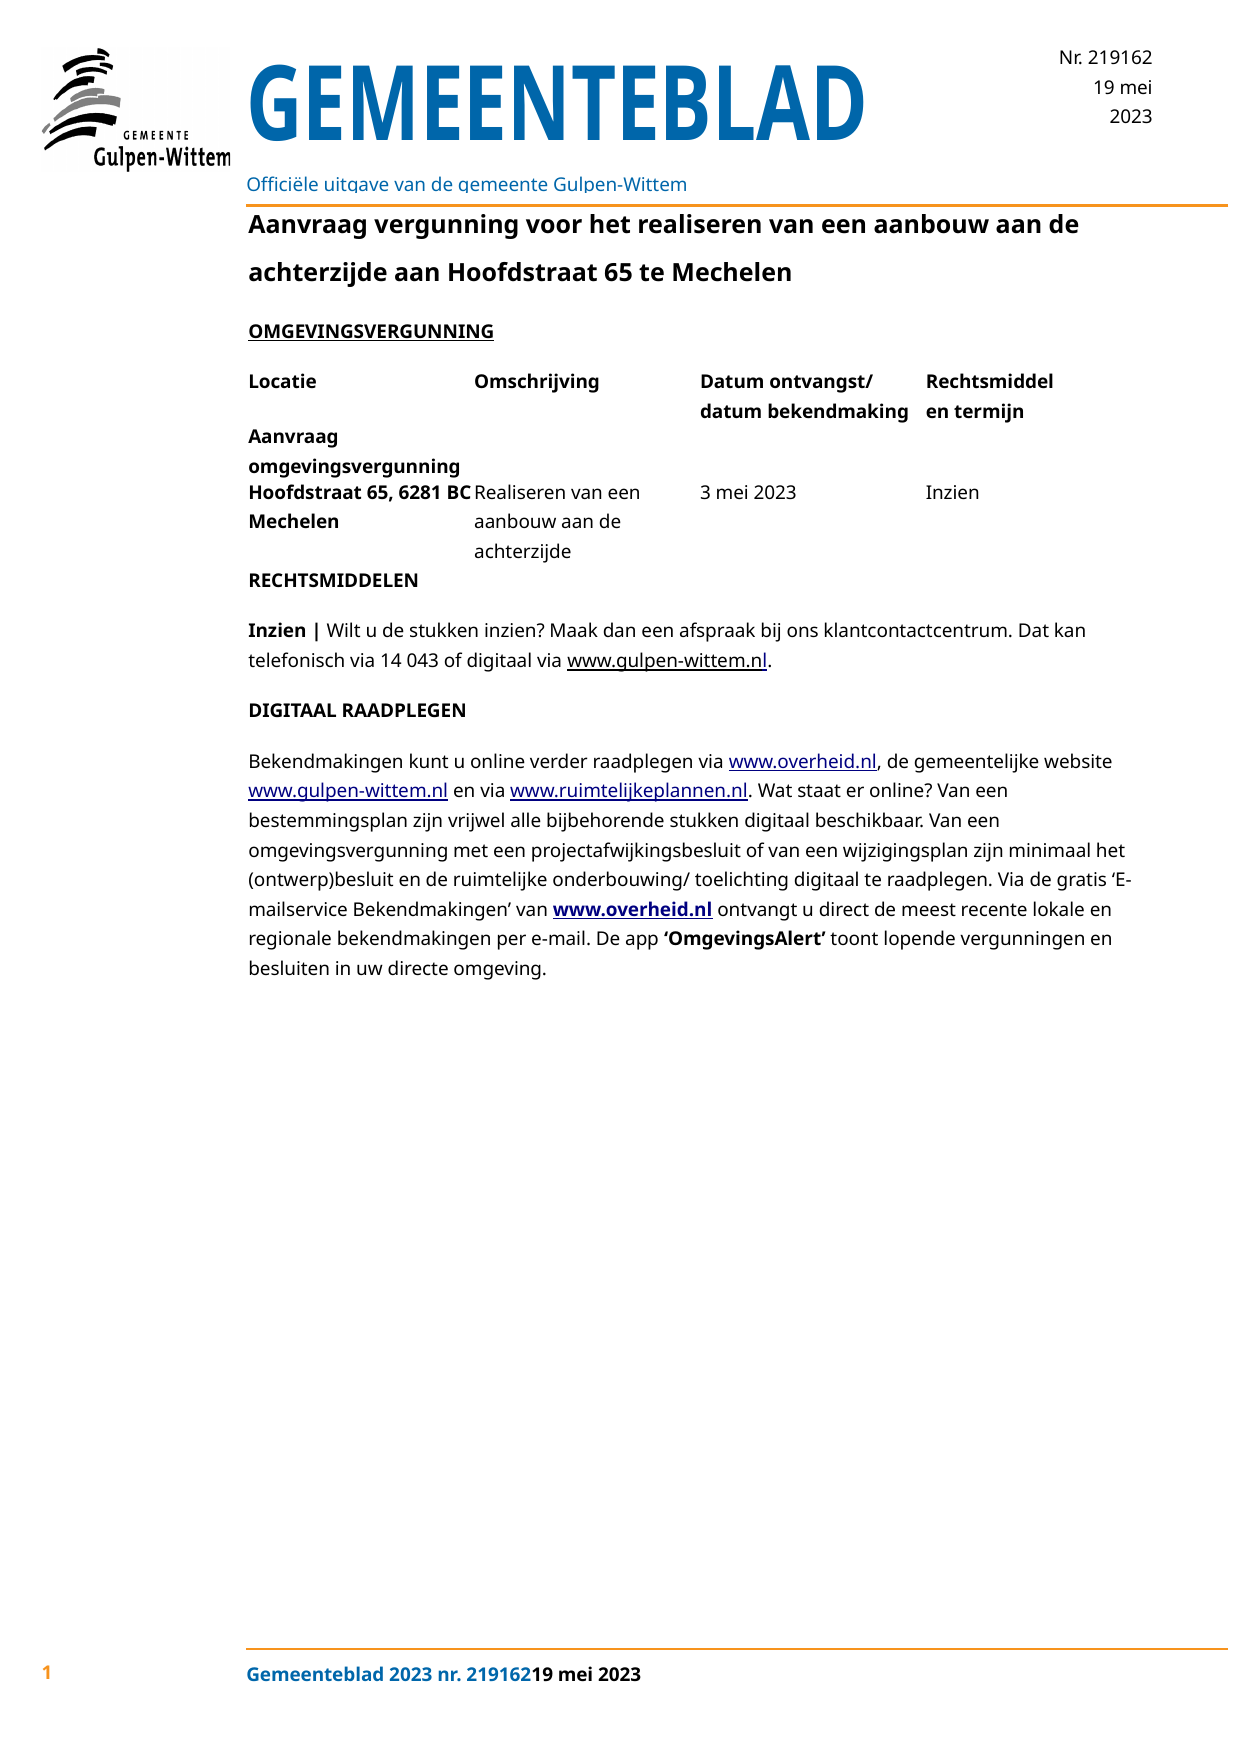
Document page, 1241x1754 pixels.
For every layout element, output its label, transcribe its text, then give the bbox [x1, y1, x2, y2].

table_cell [474, 424, 700, 479]
table_cell [926, 424, 1152, 479]
text Bekendmakingen kunt u online verder raadplegen via www.overheid.nl, de gemeentelijke website www.gulpen-wittem.nl en via www.ruimtelijkeplannen.nl. Wat staat er online? Van een bestemmingsplan zijn vrijwel alle bijbehorende stukken digitaal beschikbaar. Van een omgevingsvergunning met een projectafwijkingsbesluit of van een wijzigingsplan zijn minimaal het (ontwerp)besluit en de ruimtelijke onderbouwing/ toelichting digitaal te raadplegen. Via de gratis ‘E-mailservice Bekendmakingen’ van www.overheid.nl ontvangt u direct de meest recente lokale en regionale bekendmakingen per e-mail. De app ‘OmgevingsAlert’ toont lopende vergunningen en besluiten in uw directe omgeving. [248, 748, 1152, 981]
text DIGITAAL RAADPLEGEN [248, 698, 1152, 723]
table_cell Hoofdstraat 65, 6281 BC Mechelen [248, 479, 474, 564]
table_header Omschrijving [474, 369, 700, 424]
table_cell Aanvraag omgevingsvergunning [248, 424, 474, 479]
text OMGEVINGSVERGUNNING [248, 318, 1152, 344]
picture [41, 47, 231, 172]
table_cell Realiseren van een aanbouw aan de achterzijde [474, 479, 700, 564]
text RECHTSMIDDELEN [248, 567, 1152, 593]
table_cell Inzien [926, 479, 1152, 564]
text Aanvraag vergunning voor het realiseren van een aanbouw aan de achterzijde aan Hoofdstraat 65 te Mechelen [248, 207, 1152, 288]
table_header Locatie [248, 369, 474, 424]
table_cell [700, 424, 926, 479]
table_cell 3 mei 2023 [700, 479, 926, 564]
table_header Datum ontvangst/ datum bekendmaking [700, 369, 926, 424]
text Inzien | Wilt u de stukken inzien? Maak dan een afspraak bij ons klantcontactcentrum. Dat kan telefonisch via 14 043 of digitaal via www.gulpen-wittem.nl. [248, 618, 1152, 673]
table_header Rechtsmiddel en termijn [926, 369, 1152, 424]
